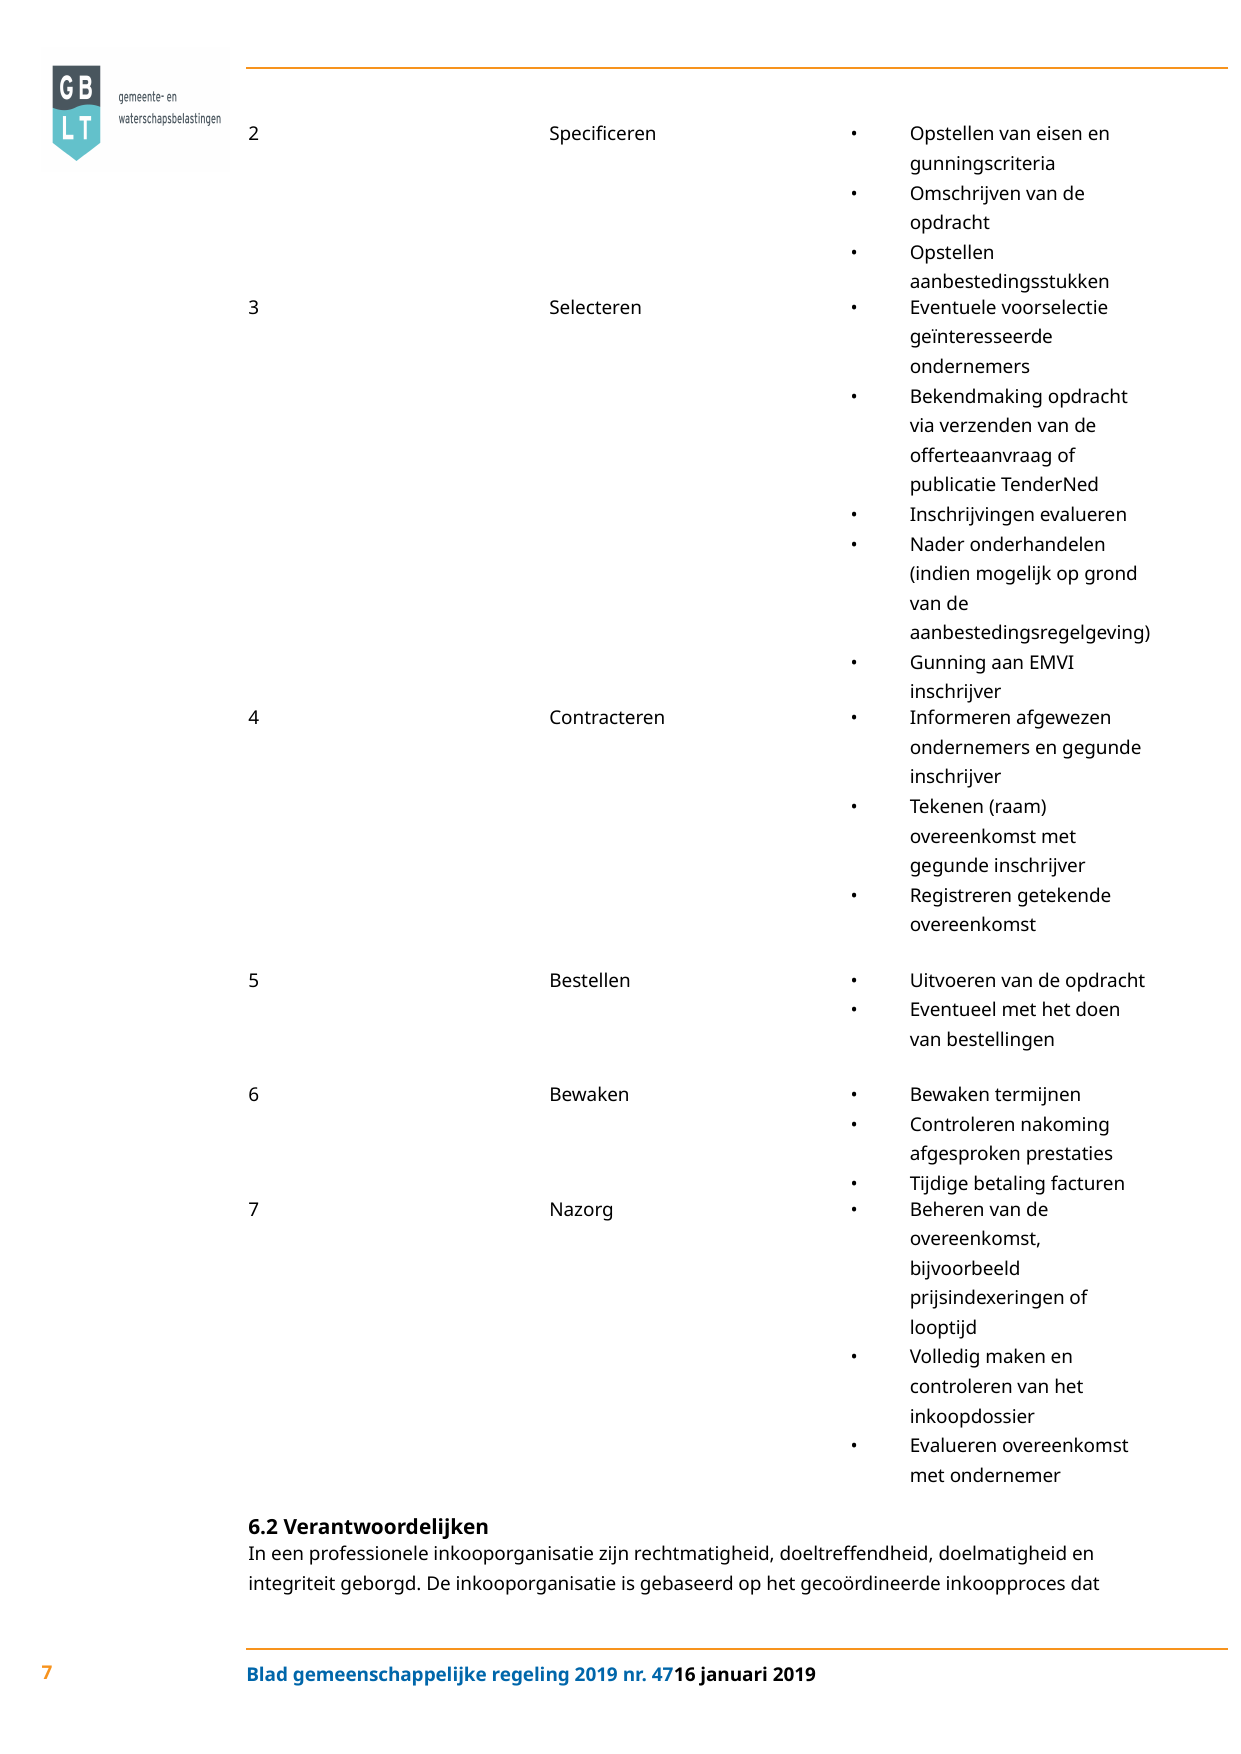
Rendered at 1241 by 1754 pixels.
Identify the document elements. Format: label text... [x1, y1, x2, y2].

table_cell Bestellen [549, 967, 850, 1081]
table_cell Selecteren [549, 294, 850, 704]
table_cell Uitvoeren van de opdracht Eventueel met het doen van bestellingen [850, 967, 1152, 1081]
picture [41, 47, 231, 172]
table_cell 7 [248, 1196, 549, 1488]
table_cell Contracteren [549, 705, 850, 967]
table_cell 6 [248, 1081, 549, 1196]
table_cell Nazorg [549, 1196, 850, 1488]
table_cell Bewaken termijnen Controleren nakoming afgesproken prestaties Tijdige betaling facturen [850, 1081, 1152, 1196]
table_cell Informeren afgewezen ondernemers en gegunde inschrijver Tekenen (raam) overeenkomst met gegunde inschrijver Registreren getekende overeenkomst [850, 705, 1152, 967]
text 6.2 Verantwoordelijken [248, 1512, 1152, 1540]
table_cell 2 [248, 121, 549, 294]
table_cell [248, 95, 549, 121]
table_cell Eventuele voorselectie geïnteresseerde ondernemers Bekendmaking opdracht via verzenden van de offerteaanvraag of publicatie TenderNed Inschrijvingen evalueren Nader onderhandelen (indien mogelijk op grond van de aanbestedingsregelgeving) Gunning aan EMVI inschrijver [850, 294, 1152, 704]
table_cell 3 [248, 294, 549, 704]
table_cell Specificeren [549, 121, 850, 294]
table_cell Opstellen van eisen en gunningscriteria Omschrijven van de opdracht Opstellen aanbestedingsstukken [850, 121, 1152, 294]
table_cell [850, 95, 1152, 121]
text In een professionele inkooporganisatie zijn rechtmatigheid, doeltreffendheid, doelmatigheid en integriteit geborgd. De inkooporganisatie is gebaseerd op het gecoördineerde inkoopproces dat [248, 1540, 1152, 1596]
table_cell Beheren van de overeenkomst, bijvoorbeeld prijsindexeringen of looptijd Volledig maken en controleren van het inkoopdossier Evalueren overeenkomst met ondernemer [850, 1196, 1152, 1488]
table_cell 4 [248, 705, 549, 967]
table_cell 5 [248, 967, 549, 1081]
table_cell Bewaken [549, 1081, 850, 1196]
table_cell [549, 95, 850, 121]
